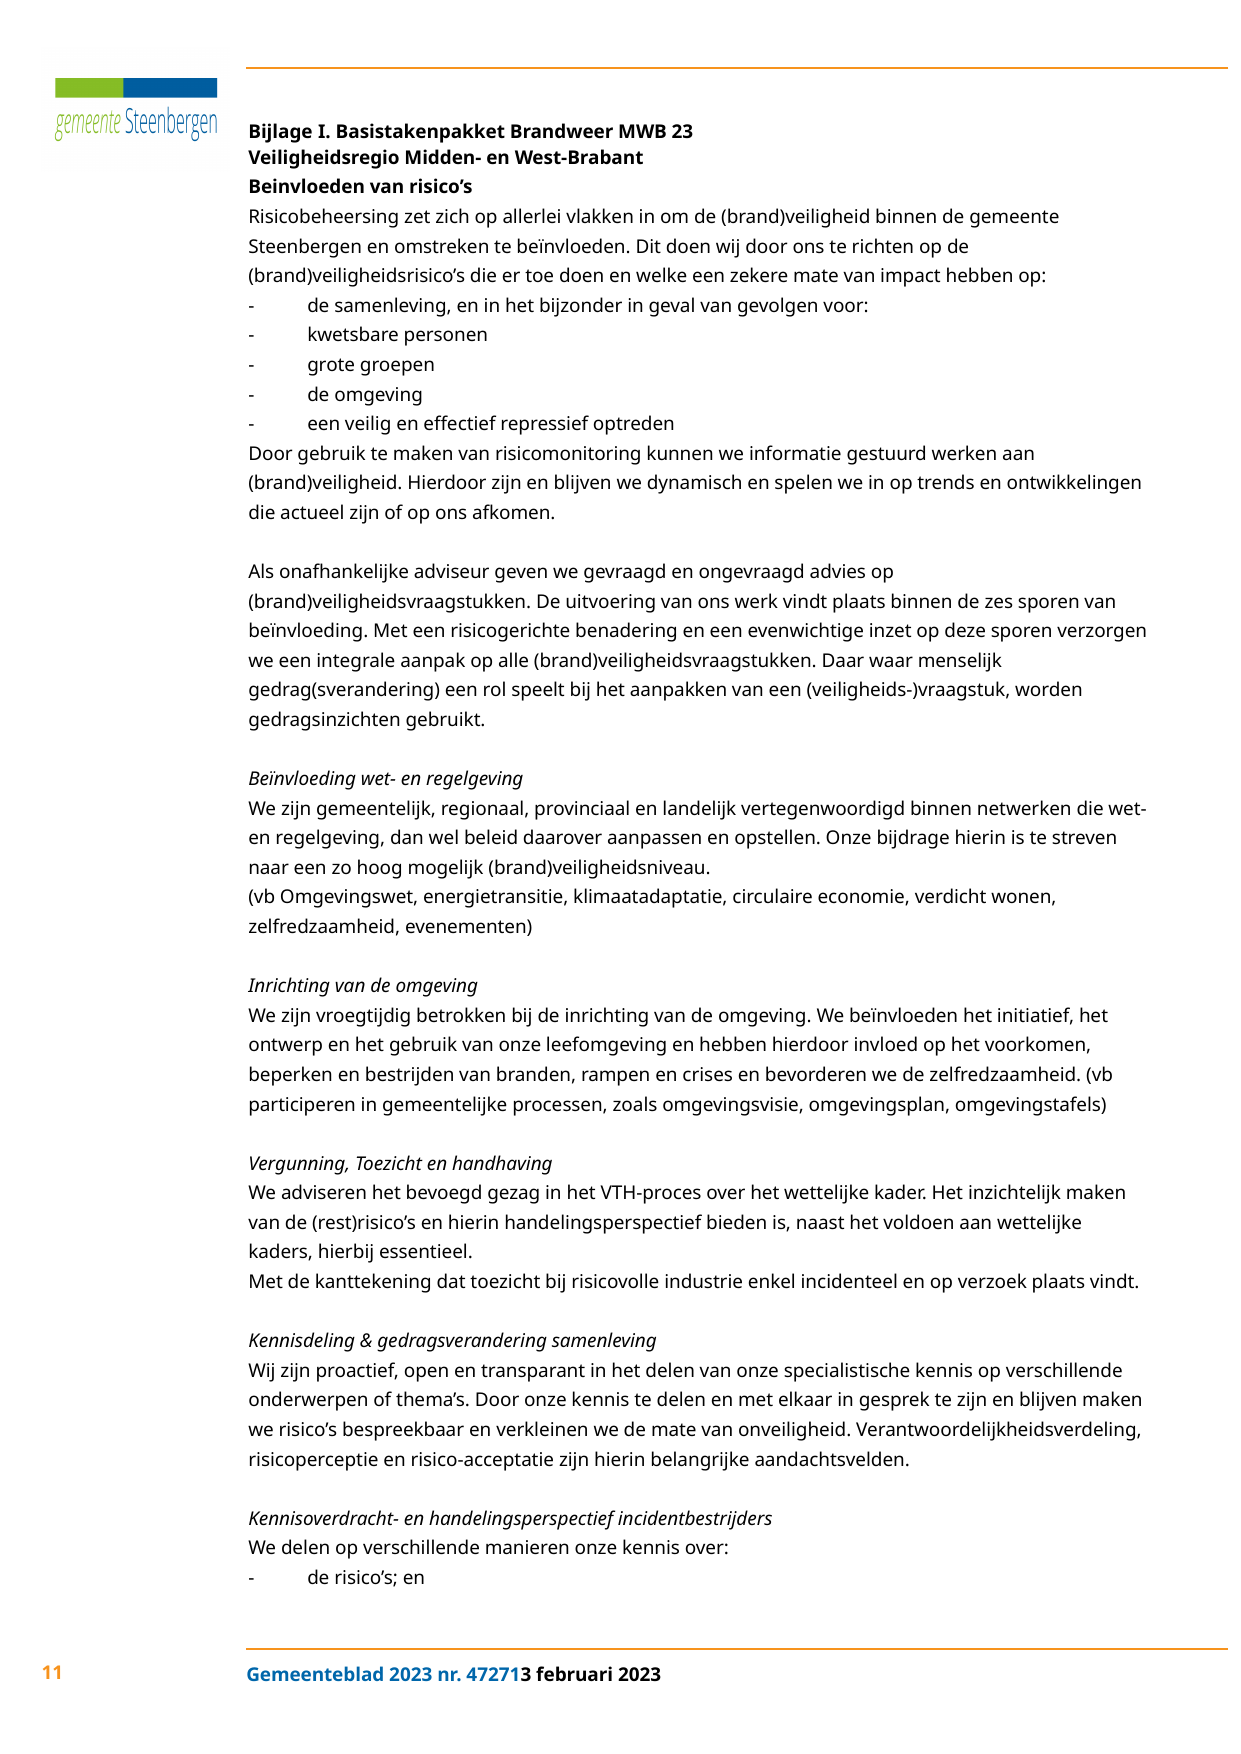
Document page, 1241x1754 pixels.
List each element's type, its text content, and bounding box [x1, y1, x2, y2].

list de samenleving, en in het bijzonder in geval van gevolgen voor: [248, 292, 1152, 318]
text Met de kanttekening dat toezicht bij risicovolle industrie enkel incidenteel en op verzoek plaats vindt. [248, 1268, 1152, 1294]
text Beinvloeden van risico’s [248, 174, 1152, 199]
text We zijn vroegtijdig betrokken bij de inrichting van de omgeving. We beïnvloeden het initiatief, het ontwerp en het gebruik van onze leefomgeving en hebben hierdoor invloed op het voorkomen, beperken en bestrijden van branden, rampen en crises en bevorderen we de zelfredzaamheid. (vb participeren in gemeentelijke processen, zoals omgevingsvisie, omgevingsplan, omgevingstafels) [248, 1002, 1152, 1117]
text Inrichting van de omgeving [248, 972, 1152, 998]
list de risico’s; en [248, 1564, 1152, 1590]
picture [41, 47, 231, 172]
list grote groepen [248, 351, 1152, 377]
list kwetsbare personen [248, 322, 1152, 347]
list een veilig en effectief repressief optreden [248, 410, 1152, 436]
text Door gebruik te maken van risicomonitoring kunnen we informatie gestuurd werken aan (brand)veiligheid. Hierdoor zijn en blijven we dynamisch en spelen we in op trends en ontwikkelingen die actueel zijn of op ons afkomen. [248, 440, 1152, 525]
text Kennisdeling & gedragsverandering samenleving [248, 1327, 1152, 1353]
text Beïnvloeding wet- en regelgeving [248, 765, 1152, 791]
text We delen op verschillende manieren onze kennis over: [248, 1534, 1152, 1560]
list de omgeving [248, 381, 1152, 407]
text Kennisoverdracht- en handelingsperspectief incidentbestrijders [248, 1505, 1152, 1531]
text Vergunning, Toezicht en handhaving [248, 1150, 1152, 1176]
text We zijn gemeentelijk, regionaal, provinciaal en landelijk vertegenwoordigd binnen netwerken die wet- en regelgeving, dan wel beleid daarover aanpassen en opstellen. Onze bijdrage hierin is te streven naar een zo hoog mogelijk (brand)veiligheidsniveau. [248, 795, 1152, 880]
text We adviseren het bevoegd gezag in het VTH-proces over het wettelijke kader. Het inzichtelijk maken van de (rest)risico’s en hierin handelingsperspectief bieden is, naast het voldoen aan wettelijke kaders, hierbij essentieel. [248, 1179, 1152, 1264]
text Risicobeheersing zet zich op allerlei vlakken in om de (brand)veiligheid binnen de gemeente Steenbergen en omstreken te beïnvloeden. Dit doen wij door ons te richten op de (brand)veiligheidsrisico’s die er toe doen en welke een zekere mate van impact hebben op: [248, 203, 1152, 288]
text Als onafhankelijke adviseur geven we gevraagd en ongevraagd advies op (brand)veiligheidsvraagstukken. De uitvoering van ons werk vindt plaats binnen de zes sporen van beïnvloeding. Met een risicogerichte benadering en een evenwichtige inzet op deze sporen verzorgen we een integrale aanpak op alle (brand)veiligheidsvraagstukken. Daar waar menselijk gedrag(sverandering) een rol speelt bij het aanpakken van een (veiligheids-)vraagstuk, worden gedragsinzichten gebruikt. [248, 558, 1152, 732]
text (vb Omgevingswet, energietransitie, klimaatadaptatie, circulaire economie, verdicht wonen, zelfredzaamheid, evenementen) [248, 884, 1152, 939]
text Bijlage I. Basistakenpakket Brandweer MWB 23 [248, 116, 1152, 144]
text Wij zijn proactief, open en transparant in het delen van onze specialistische kennis op verschillende onderwerpen of thema’s. Door onze kennis te delen en met elkaar in gesprek te zijn en blijven maken we risico’s bespreekbaar en verkleinen we de mate van onveiligheid. Verantwoordelijkheidsverdeling, risicoperceptie en risico-acceptatie zijn hierin belangrijke aandachtsvelden. [248, 1357, 1152, 1472]
text Veiligheidsregio Midden- en West-Brabant [248, 144, 1152, 170]
